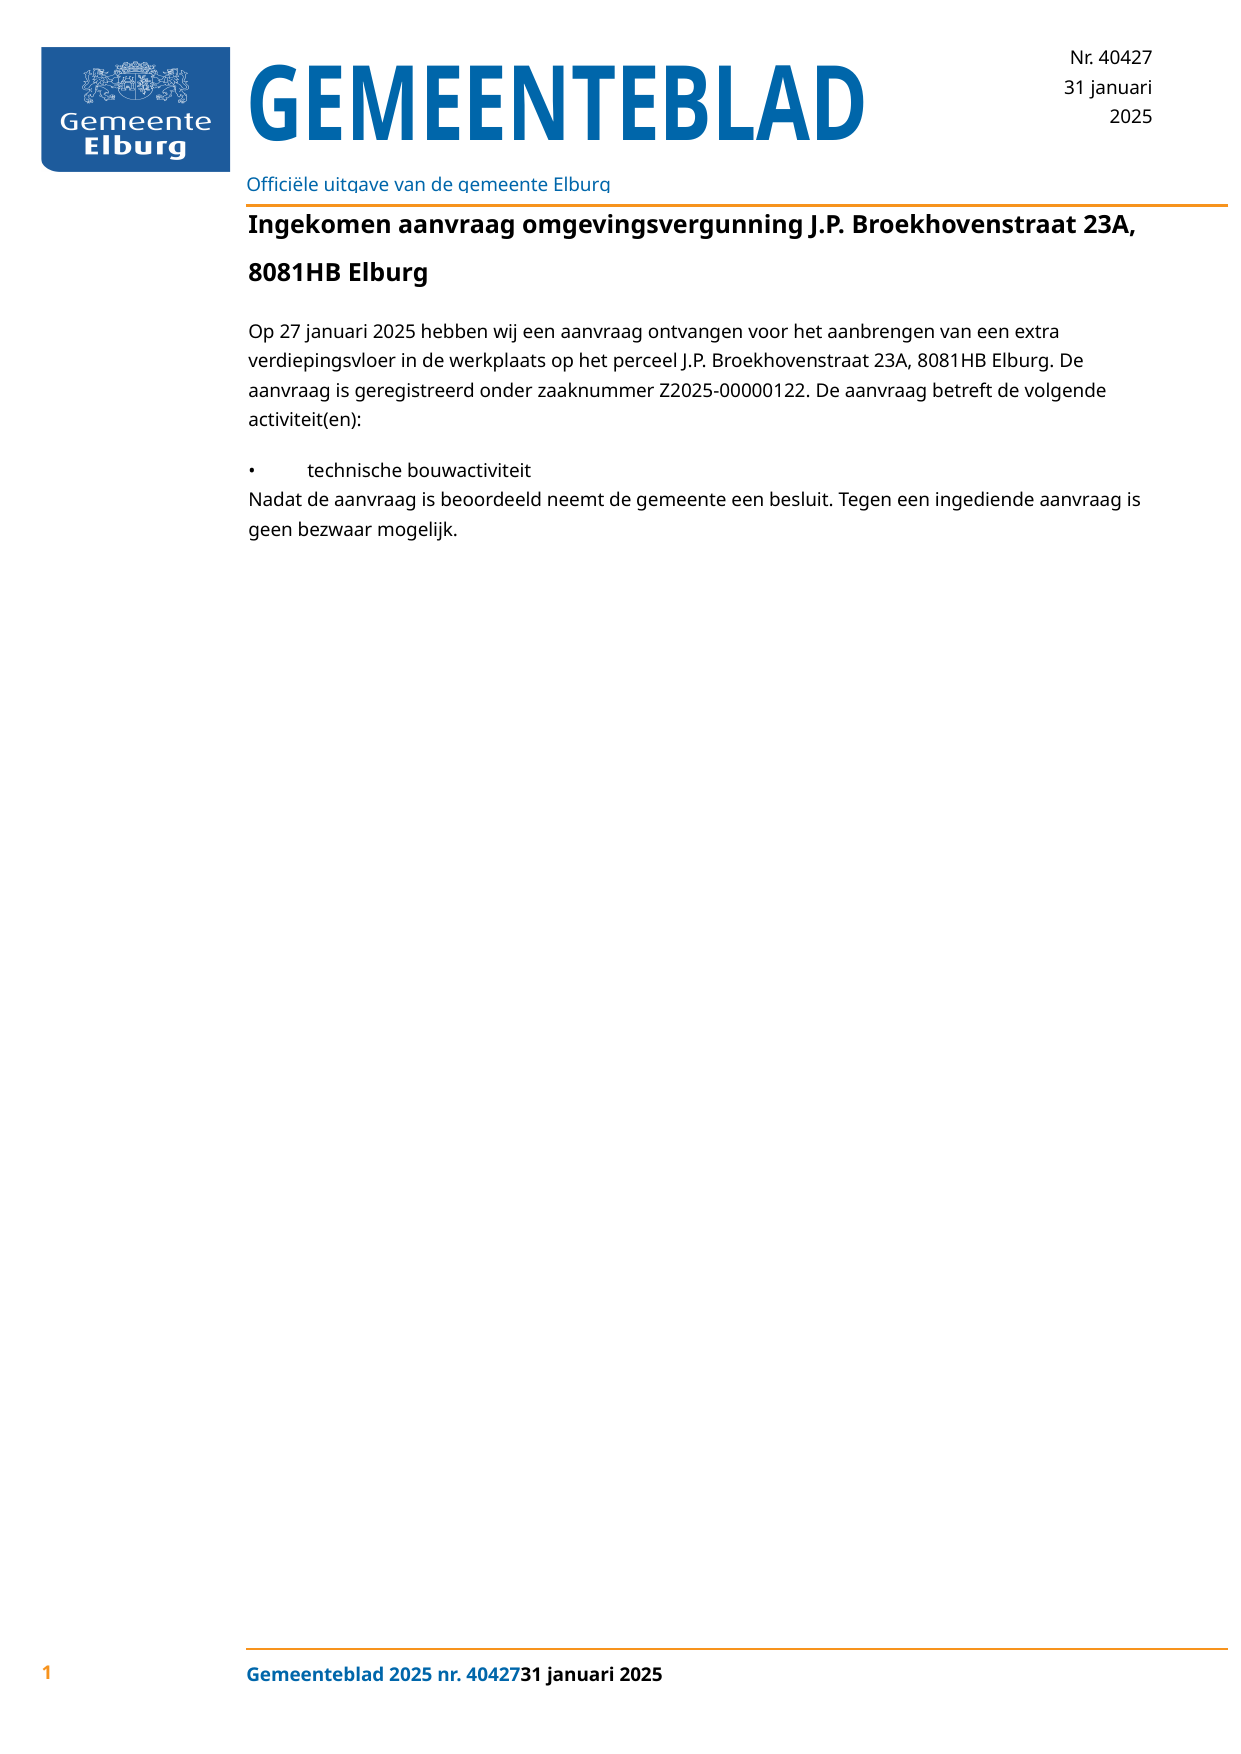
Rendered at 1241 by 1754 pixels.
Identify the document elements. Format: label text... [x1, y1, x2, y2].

list technische bouwactiviteit [248, 457, 1152, 483]
text Nadat de aanvraag is beoordeeld neemt de gemeente een besluit. Tegen een ingediende aanvraag is geen bezwaar mogelijk. [248, 487, 1152, 542]
text Ingekomen aanvraag omgevingsvergunning J.P. Broekhovenstraat 23A, 8081HB Elburg [248, 207, 1152, 288]
text Op 27 januari 2025 hebben wij een aanvraag ontvangen voor het aanbrengen van een extra verdiepingsvloer in de werkplaats op het perceel J.P. Broekhovenstraat 23A, 8081HB Elburg. De aanvraag is geregistreerd onder zaaknummer Z2025-00000122. De aanvraag betreft de volgende activiteit(en): [248, 318, 1152, 432]
picture [41, 47, 231, 172]
